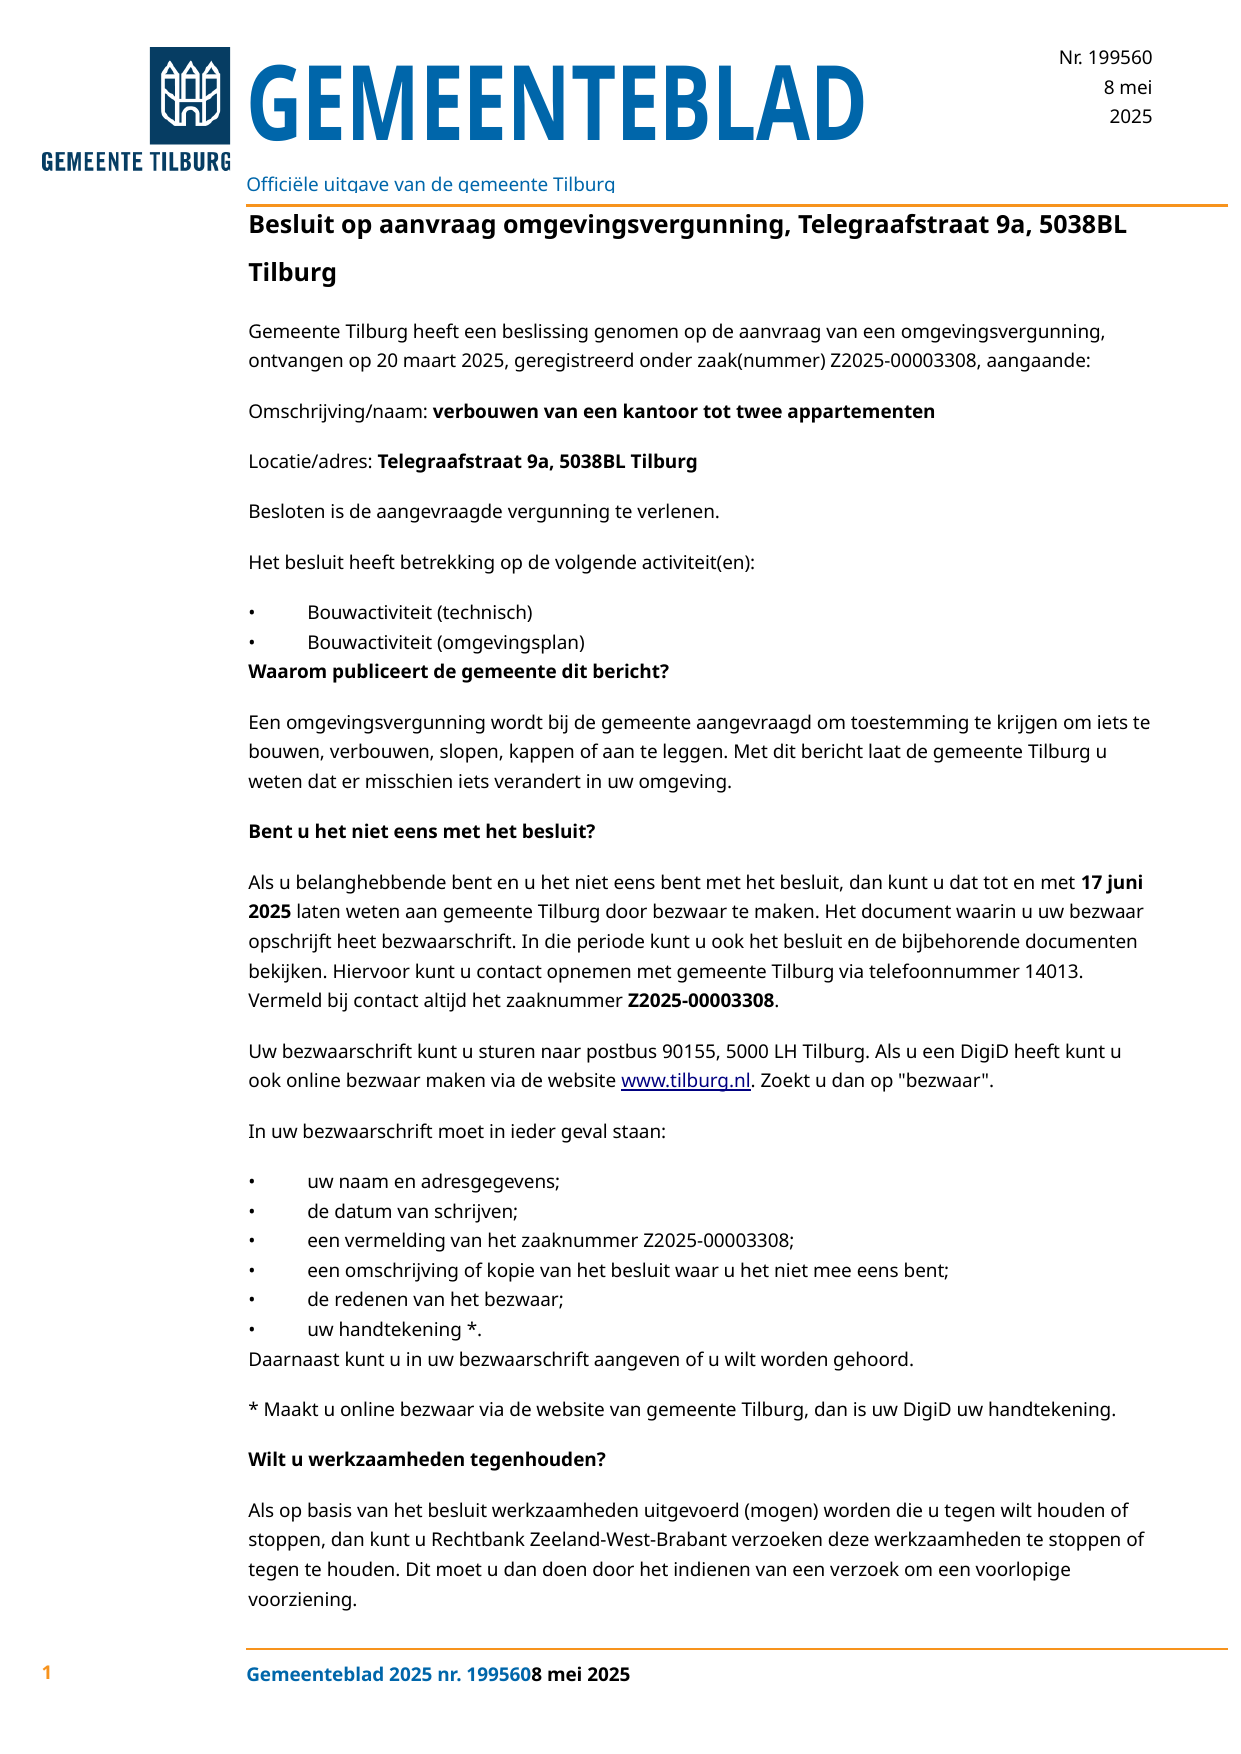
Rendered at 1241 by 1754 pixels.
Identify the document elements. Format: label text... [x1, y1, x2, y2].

list uw handtekening *. [248, 1316, 1152, 1342]
list een vermelding van het zaaknummer Z2025-00003308; [248, 1227, 1152, 1253]
text Waarom publiceert de gemeente dit bericht? [248, 659, 1152, 684]
text Wilt u werkzaamheden tegenhouden? [248, 1447, 1152, 1472]
text Het besluit heeft betrekking op de volgende activiteit(en): [248, 549, 1152, 575]
list de datum van schrijven; [248, 1198, 1152, 1224]
list Bouwactiviteit (technisch) [248, 599, 1152, 625]
text * Maakt u online bezwaar via de website van gemeente Tilburg, dan is uw DigiD uw handtekening. [248, 1396, 1152, 1422]
picture [41, 47, 231, 172]
text In uw bezwaarschrift moet in ieder geval staan: [248, 1118, 1152, 1144]
list de redenen van het bezwaar; [248, 1287, 1152, 1312]
list een omschrijving of kopie van het besluit waar u het niet mee eens bent; [248, 1257, 1152, 1283]
text Als u belanghebbende bent en u het niet eens bent met het besluit, dan kunt u dat tot en met 17 juni 2025 laten weten aan gemeente Tilburg door bezwaar te maken. Het document waarin u uw bezwaar opschrijft heet bezwaarschrift. In die periode kunt u ook het besluit en de bijbehorende documenten bekijken. Hiervoor kunt u contact opnemen met gemeente Tilburg via telefoonnummer 14013. Vermeld bij contact altijd het zaaknummer Z2025-00003308. [248, 869, 1152, 1013]
text Besluit op aanvraag omgevingsvergunning, Telegraafstraat 9a, 5038BL Tilburg [248, 207, 1152, 288]
list uw naam en adresgegevens; [248, 1168, 1152, 1194]
text Gemeente Tilburg heeft een beslissing genomen op de aanvraag van een omgevingsvergunning, ontvangen op 20 maart 2025, geregistreerd onder zaak(nummer) Z2025-00003308, aangaande: [248, 318, 1152, 373]
text Bent u het niet eens met het besluit? [248, 819, 1152, 844]
text Locatie/adres: Telegraafstraat 9a, 5038BL Tilburg [248, 448, 1152, 474]
text Daarnaast kunt u in uw bezwaarschrift aangeven of u wilt worden gehoord. [248, 1346, 1152, 1372]
text Uw bezwaarschrift kunt u sturen naar postbus 90155, 5000 LH Tilburg. Als u een DigiD heeft kunt u ook online bezwaar maken via de website www.tilburg.nl. Zoekt u dan op "bezwaar". [248, 1038, 1152, 1093]
text Als op basis van het besluit werkzaamheden uitgevoerd (mogen) worden die u tegen wilt houden of stoppen, dan kunt u Rechtbank Zeeland-West-Brabant verzoeken deze werkzaamheden te stoppen of tegen te houden. Dit moet u dan doen door het indienen van een verzoek om een voorlopige voorziening. [248, 1497, 1152, 1612]
list Bouwactiviteit (omgevingsplan) [248, 629, 1152, 655]
text Besloten is de aangevraagde vergunning te verlenen. [248, 499, 1152, 524]
text Omschrijving/naam: verbouwen van een kantoor tot twee appartementen [248, 398, 1152, 424]
text Een omgevingsvergunning wordt bij de gemeente aangevraagd om toestemming te krijgen om iets te bouwen, verbouwen, slopen, kappen of aan te leggen. Met dit bericht laat de gemeente Tilburg u weten dat er misschien iets verandert in uw omgeving. [248, 709, 1152, 794]
